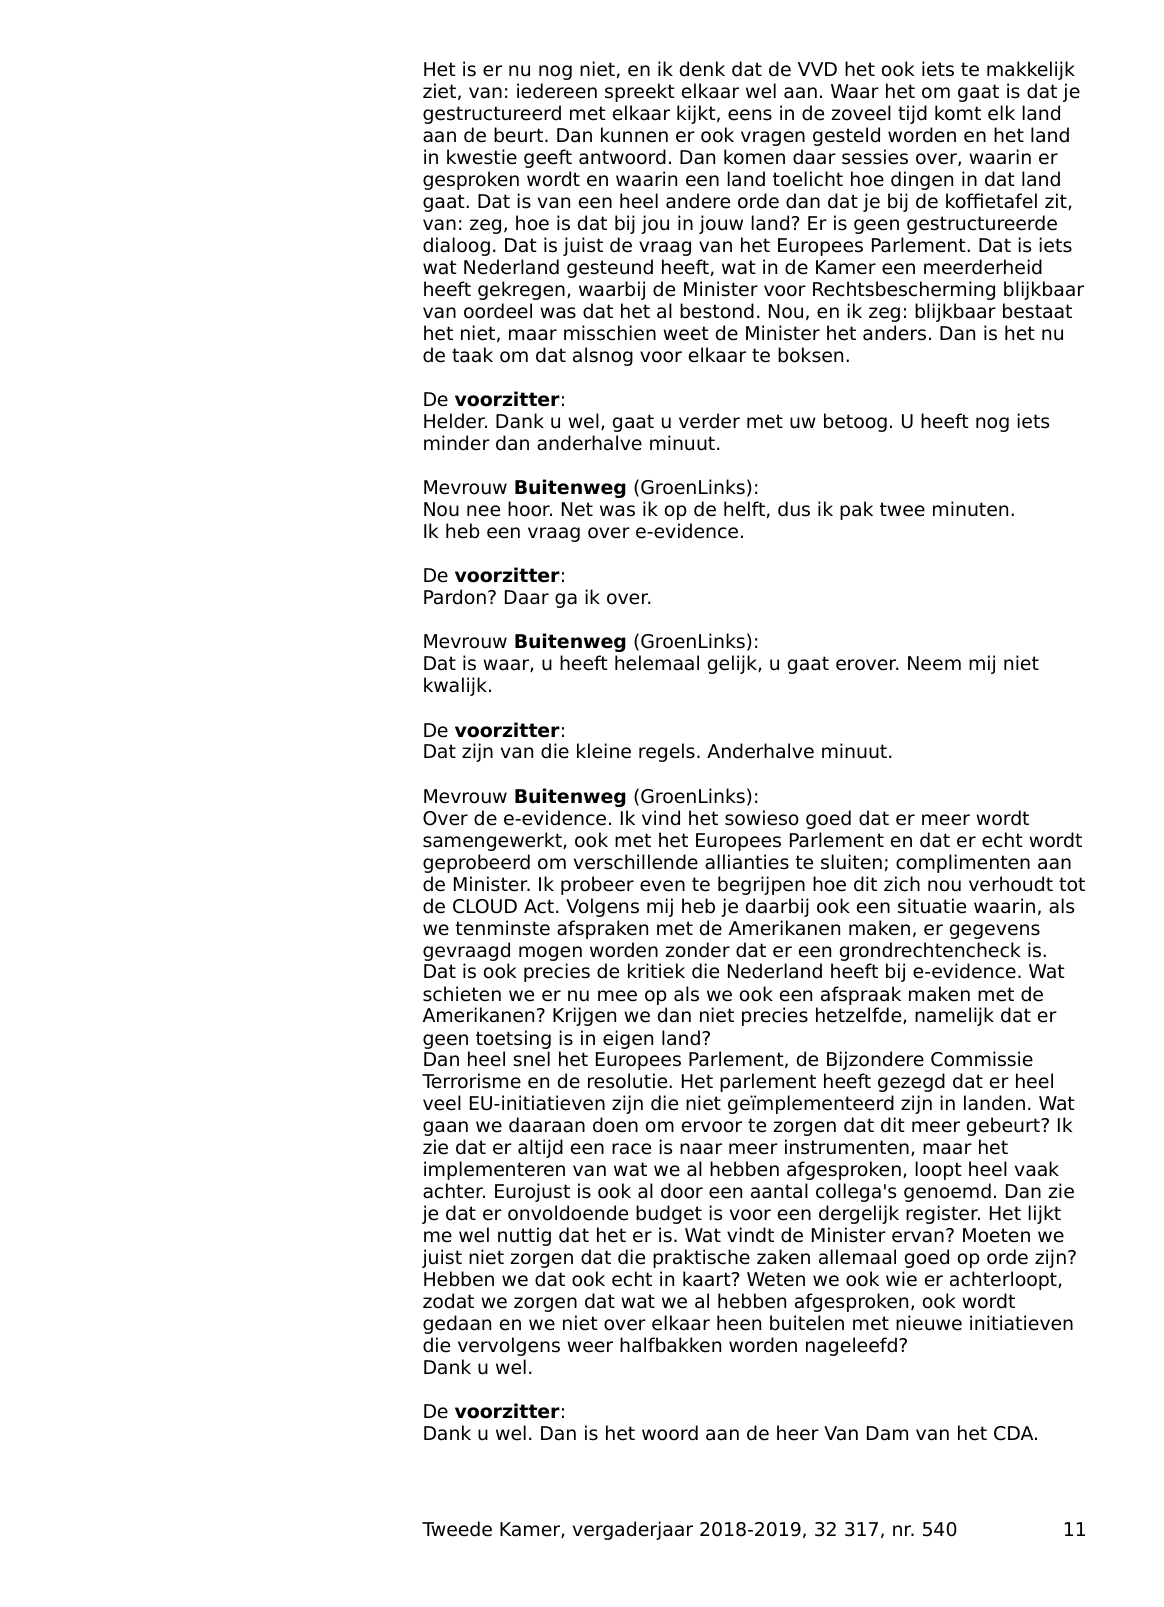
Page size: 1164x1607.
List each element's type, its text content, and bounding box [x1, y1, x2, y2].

text Mevrouw Buitenweg (GroenLinks): [422, 631, 1087, 653]
text Dat zijn van die kleine regels. Anderhalve minuut. [422, 741, 1087, 763]
text De voorzitter: [422, 1401, 1087, 1423]
text Het is er nu nog niet, en ik denk dat de VVD het ook iets te makkelijk ziet, van: iedereen spreekt elkaar wel aan. Waar het om gaat is dat je gestructureerd met elkaar kijkt, eens in de zoveel tijd komt elk land aan de beurt. Dan kunnen er ook vragen gesteld worden en het land in kwestie geeft antwoord. Dan komen daar sessies over, waarin er gesproken wordt en waarin een land toelicht hoe dingen in dat land gaat. Dat is van een heel andere orde dan dat je bij de koffietafel zit, van: zeg, hoe is dat bij jou in jouw land? Er is geen gestructureerde dialoog. Dat is juist de vraag van het Europees Parlement. Dat is iets wat Nederland gesteund heeft, wat in de Kamer een meerderheid heeft gekregen, waarbij de Minister voor Rechtsbescherming blijkbaar van oordeel was dat het al bestond. Nou, en ik zeg: blijkbaar bestaat het niet, maar misschien weet de Minister het anders. Dan is het nu de taak om dat alsnog voor elkaar te boksen. [422, 59, 1087, 367]
text De voorzitter: [422, 719, 1087, 741]
text Dat is waar, u heeft helemaal gelijk, u gaat erover. Neem mij niet kwalijk. [422, 653, 1087, 697]
text De voorzitter: [422, 565, 1087, 587]
text De voorzitter: [422, 389, 1087, 411]
text Over de e-evidence. Ik vind het sowieso goed dat er meer wordt samengewerkt, ook met het Europees Parlement en dat er echt wordt geprobeerd om verschillende allianties te sluiten; complimenten aan de Minister. Ik probeer even te begrijpen hoe dit zich nou verhoudt tot de CLOUD Act. Volgens mij heb je daarbij ook een situatie waarin, als we tenminste afspraken met de Amerikanen maken, er gegevens gevraagd mogen worden zonder dat er een grondrechtencheck is. Dat is ook precies de kritiek die Nederland heeft bij e-evidence. Wat schieten we er nu mee op als we ook een afspraak maken met de Amerikanen? Krijgen we dan niet precies hetzelfde, namelijk dat er geen toetsing is in eigen land? [422, 808, 1087, 1049]
text Dan heel snel het Europees Parlement, de Bijzondere Commissie Terrorisme en de resolutie. Het parlement heeft gezegd dat er heel veel EU-initiatieven zijn die niet geïmplementeerd zijn in landen. Wat gaan we daaraan doen om ervoor te zorgen dat dit meer gebeurt? Ik zie dat er altijd een race is naar meer instrumenten, maar het implementeren van wat we al hebben afgesproken, loopt heel vaak achter. Eurojust is ook al door een aantal collega's genoemd. Dan zie je dat er onvoldoende budget is voor een dergelijk register. Het lijkt me wel nuttig dat het er is. Wat vindt de Minister ervan? Moeten we juist niet zorgen dat die praktische zaken allemaal goed op orde zijn? Hebben we dat ook echt in kaart? Weten we ook wie er achterloopt, zodat we zorgen dat wat we al hebben afgesproken, ook wordt gedaan en we niet over elkaar heen buitelen met nieuwe initiatieven die vervolgens weer halfbakken worden nageleefd? [422, 1049, 1087, 1357]
text Mevrouw Buitenweg (GroenLinks): [422, 786, 1087, 808]
text Helder. Dank u wel, gaat u verder met uw betoog. U heeft nog iets minder dan anderhalve minuut. [422, 411, 1087, 455]
text Pardon? Daar ga ik over. [422, 587, 1087, 609]
text Dank u wel. [422, 1357, 1087, 1379]
text Dank u wel. Dan is het woord aan de heer Van Dam van het CDA. [422, 1423, 1087, 1445]
text Mevrouw Buitenweg (GroenLinks): [422, 477, 1087, 499]
text Ik heb een vraag over e-evidence. [422, 521, 1087, 543]
text Nou nee hoor. Net was ik op de helft, dus ik pak twee minuten. [422, 499, 1087, 521]
